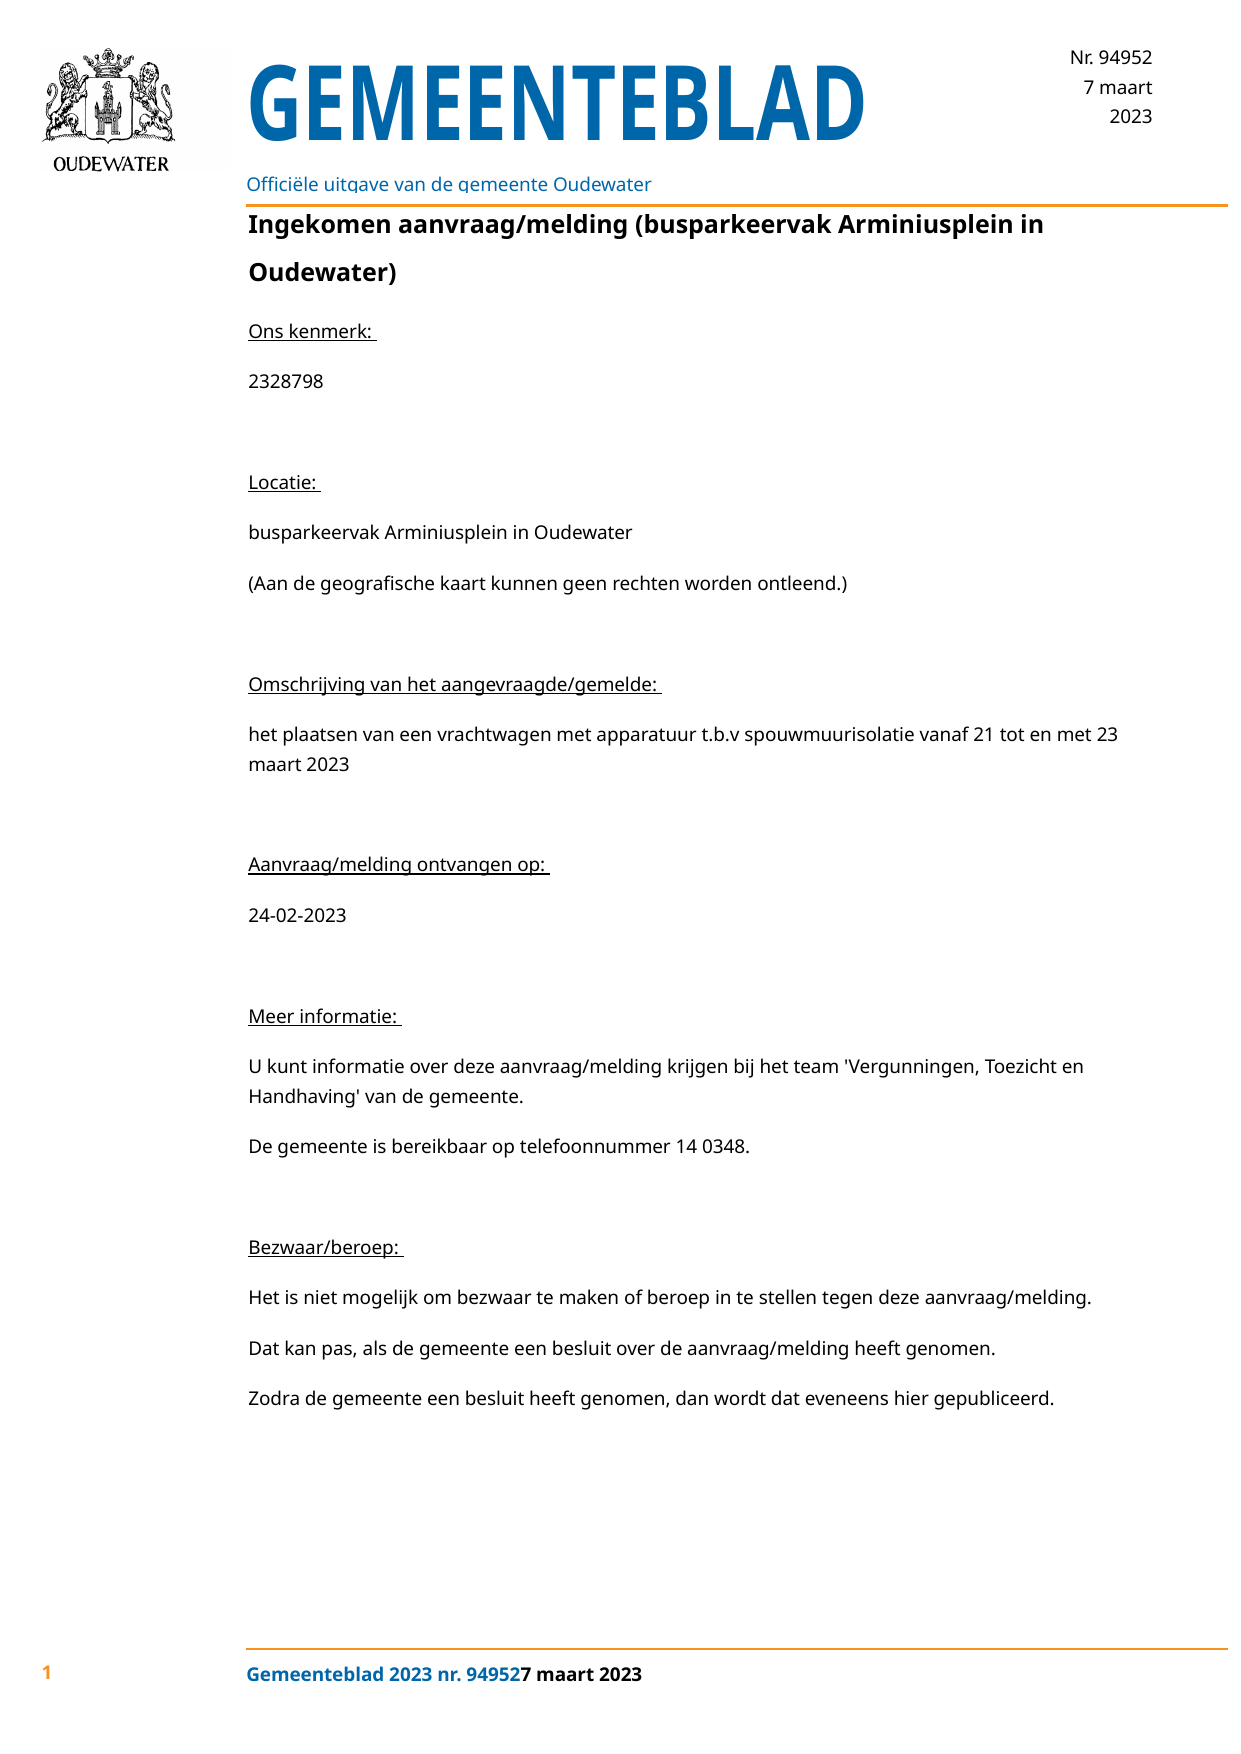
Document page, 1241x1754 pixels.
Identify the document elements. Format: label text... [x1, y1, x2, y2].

text (Aan de geografische kaart kunnen geen rechten worden ontleend.) [248, 570, 1152, 596]
text 2328798 [248, 368, 1152, 394]
text Aanvraag/melding ontvangen op: [248, 852, 1152, 877]
text Locatie: [248, 469, 1152, 495]
text Het is niet mogelijk om bezwaar te maken of beroep in te stellen tegen deze aanvraag/melding. [248, 1284, 1152, 1310]
text het plaatsen van een vrachtwagen met apparatuur t.b.v spouwmuurisolatie vanaf 21 tot en met 23 maart 2023 [248, 721, 1152, 777]
text Dat kan pas, als de gemeente een besluit over de aanvraag/melding heeft genomen. [248, 1335, 1152, 1361]
text busparkeervak Arminiusplein in Oudewater [248, 519, 1152, 545]
picture [41, 47, 231, 172]
text Omschrijving van het aangevraagde/gemelde: [248, 671, 1152, 697]
text Zodra de gemeente een besluit heeft genomen, dan wordt dat eveneens hier gepubliceerd. [248, 1385, 1152, 1411]
text Ons kenmerk: [248, 318, 1152, 344]
text 24-02-2023 [248, 902, 1152, 928]
text De gemeente is bereikbaar op telefoonnummer 14 0348. [248, 1133, 1152, 1159]
text Meer informatie: [248, 1003, 1152, 1029]
text U kunt informatie over deze aanvraag/melding krijgen bij het team 'Vergunningen, Toezicht en Handhaving' van de gemeente. [248, 1053, 1152, 1109]
text Bezwaar/beroep: [248, 1234, 1152, 1260]
text Ingekomen aanvraag/melding (busparkeervak Arminiusplein in Oudewater) [248, 207, 1152, 288]
